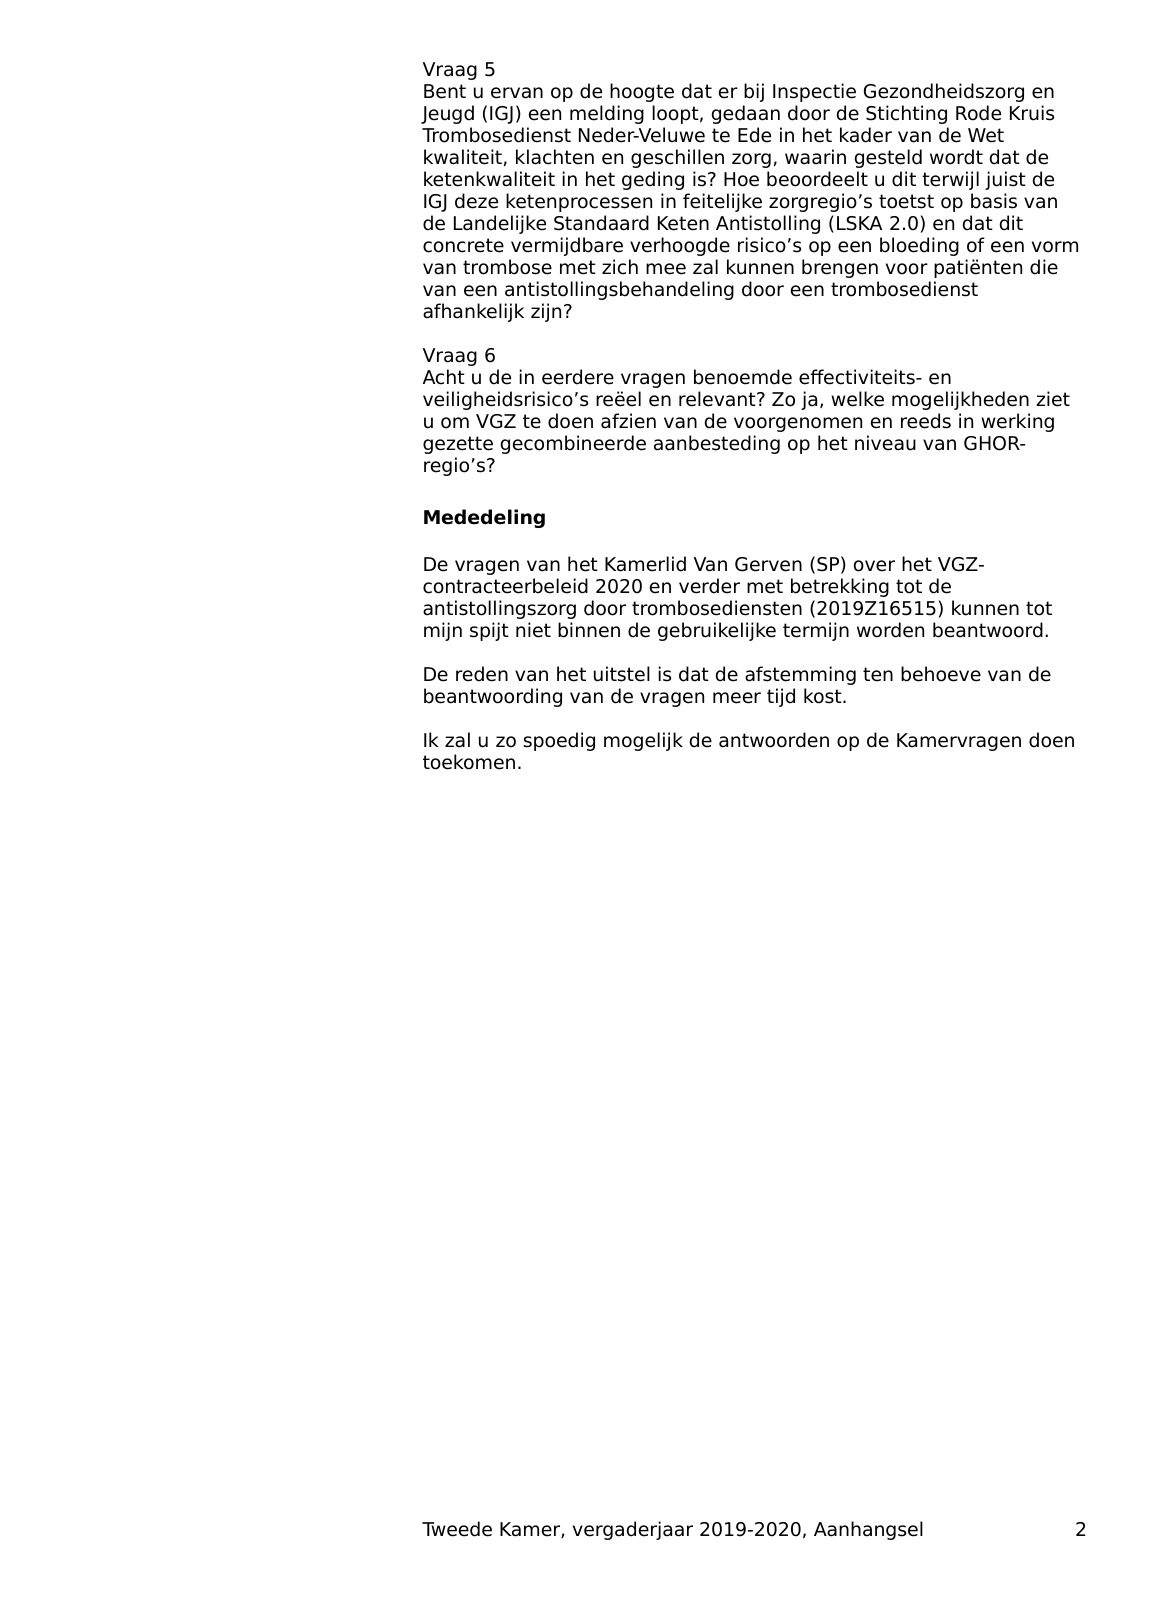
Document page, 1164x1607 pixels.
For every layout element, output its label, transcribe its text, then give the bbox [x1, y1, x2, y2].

text Vraag 5 [422, 59, 1087, 81]
text De reden van het uitstel is dat de afstemming ten behoeve van de beantwoording van de vragen meer tijd kost. [422, 664, 1087, 708]
text De vragen van het Kamerlid Van Gerven (SP) over het VGZ-contracteerbeleid 2020 en verder met betrekking tot de antistollingszorg door trombosediensten (2019Z16515) kunnen tot mijn spijt niet binnen de gebruikelijke termijn worden beantwoord. [422, 554, 1087, 642]
text Vraag 6 [422, 345, 1087, 367]
text Bent u ervan op de hoogte dat er bij Inspectie Gezondheidszorg en Jeugd (IGJ) een melding loopt, gedaan door de Stichting Rode Kruis Trombosedienst Neder-Veluwe te Ede in het kader van de Wet kwaliteit, klachten en geschillen zorg, waarin gesteld wordt dat de ketenkwaliteit in het geding is? Hoe beoordeelt u dit terwijl juist de IGJ deze ketenprocessen in feitelijke zorgregio’s toetst op basis van de Landelijke Standaard Keten Antistolling (LSKA 2.0) en dat dit concrete vermijdbare verhoogde risico’s op een bloeding of een vorm van trombose met zich mee zal kunnen brengen voor patiënten die van een antistollingsbehandeling door een trombosedienst afhankelijk zijn? [422, 81, 1087, 323]
text Acht u de in eerdere vragen benoemde effectiviteits- en veiligheidsrisico’s reëel en relevant? Zo ja, welke mogelijkheden ziet u om VGZ te doen afzien van de voorgenomen en reeds in werking gezette gecombineerde aanbesteding op het niveau van GHOR-regio’s? [422, 367, 1087, 477]
subtitle Mededeling [422, 507, 1087, 529]
text Ik zal u zo spoedig mogelijk de antwoorden op de Kamervragen doen toekomen. [422, 730, 1087, 774]
